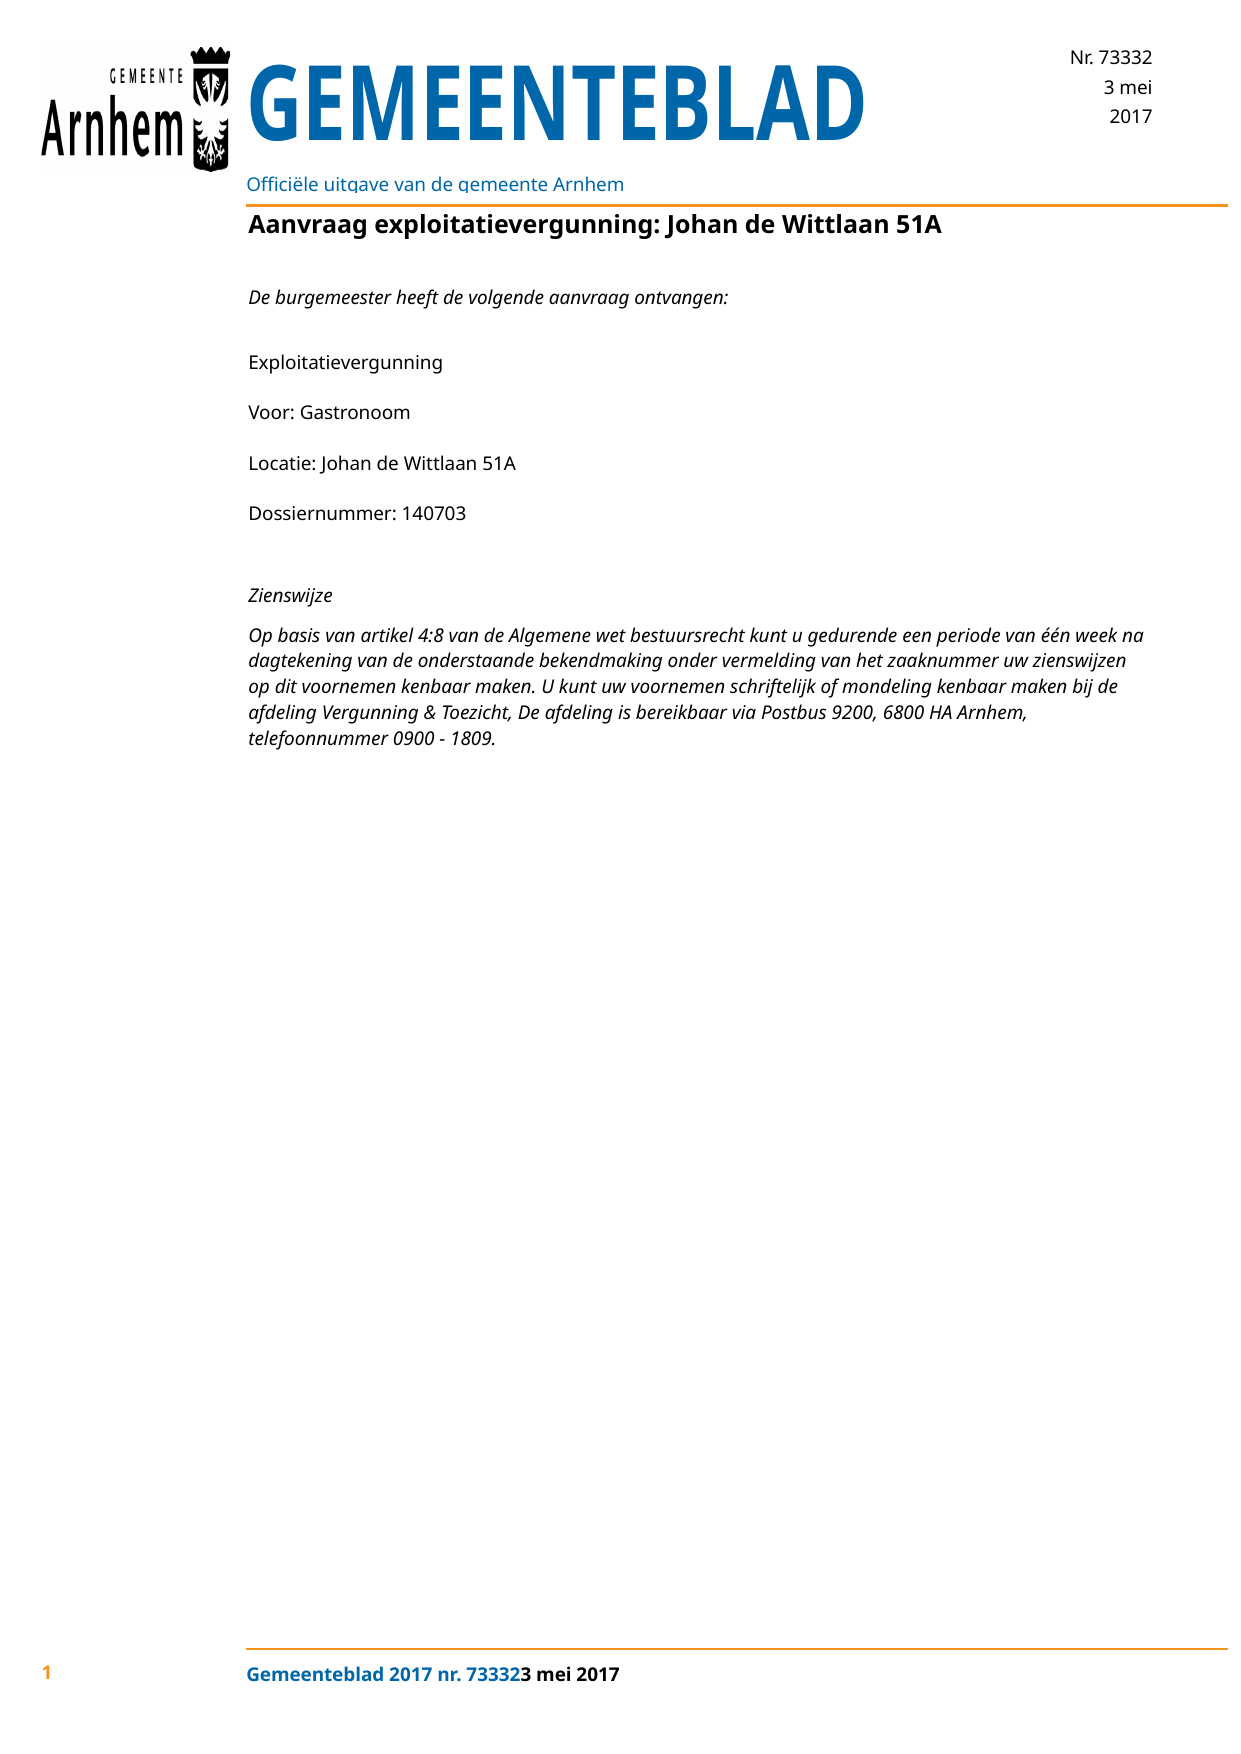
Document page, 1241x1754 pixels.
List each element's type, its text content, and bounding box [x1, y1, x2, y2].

text Locatie: Johan de Wittlaan 51A [248, 450, 1152, 475]
picture [41, 47, 231, 172]
text Exploitatievergunning [248, 349, 1152, 374]
text Op basis van artikel 4:8 van de Algemene wet bestuursrecht kunt u gedurende een periode van één week na dagtekening van de onderstaande bekendmaking onder vermelding van het zaaknummer uw zienswijzen op dit voornemen kenbaar maken. U kunt uw voornemen schriftelijk of mondeling kenbaar maken bij de afdeling Vergunning & Toezicht, De afdeling is bereikbaar via Postbus 9200, 6800 HA Arnhem, telefoonnummer 0900 - 1809. [248, 622, 1152, 750]
text Voor: Gastronoom [248, 399, 1152, 425]
text De burgemeester heeft de volgende aanvraag ontvangen: [248, 284, 1152, 309]
text Aanvraag exploitatievergunning: Johan de Wittlaan 51A [248, 207, 1152, 241]
text Dossiernummer: 140703 [248, 500, 1152, 526]
text Zienswijze [248, 582, 1152, 608]
